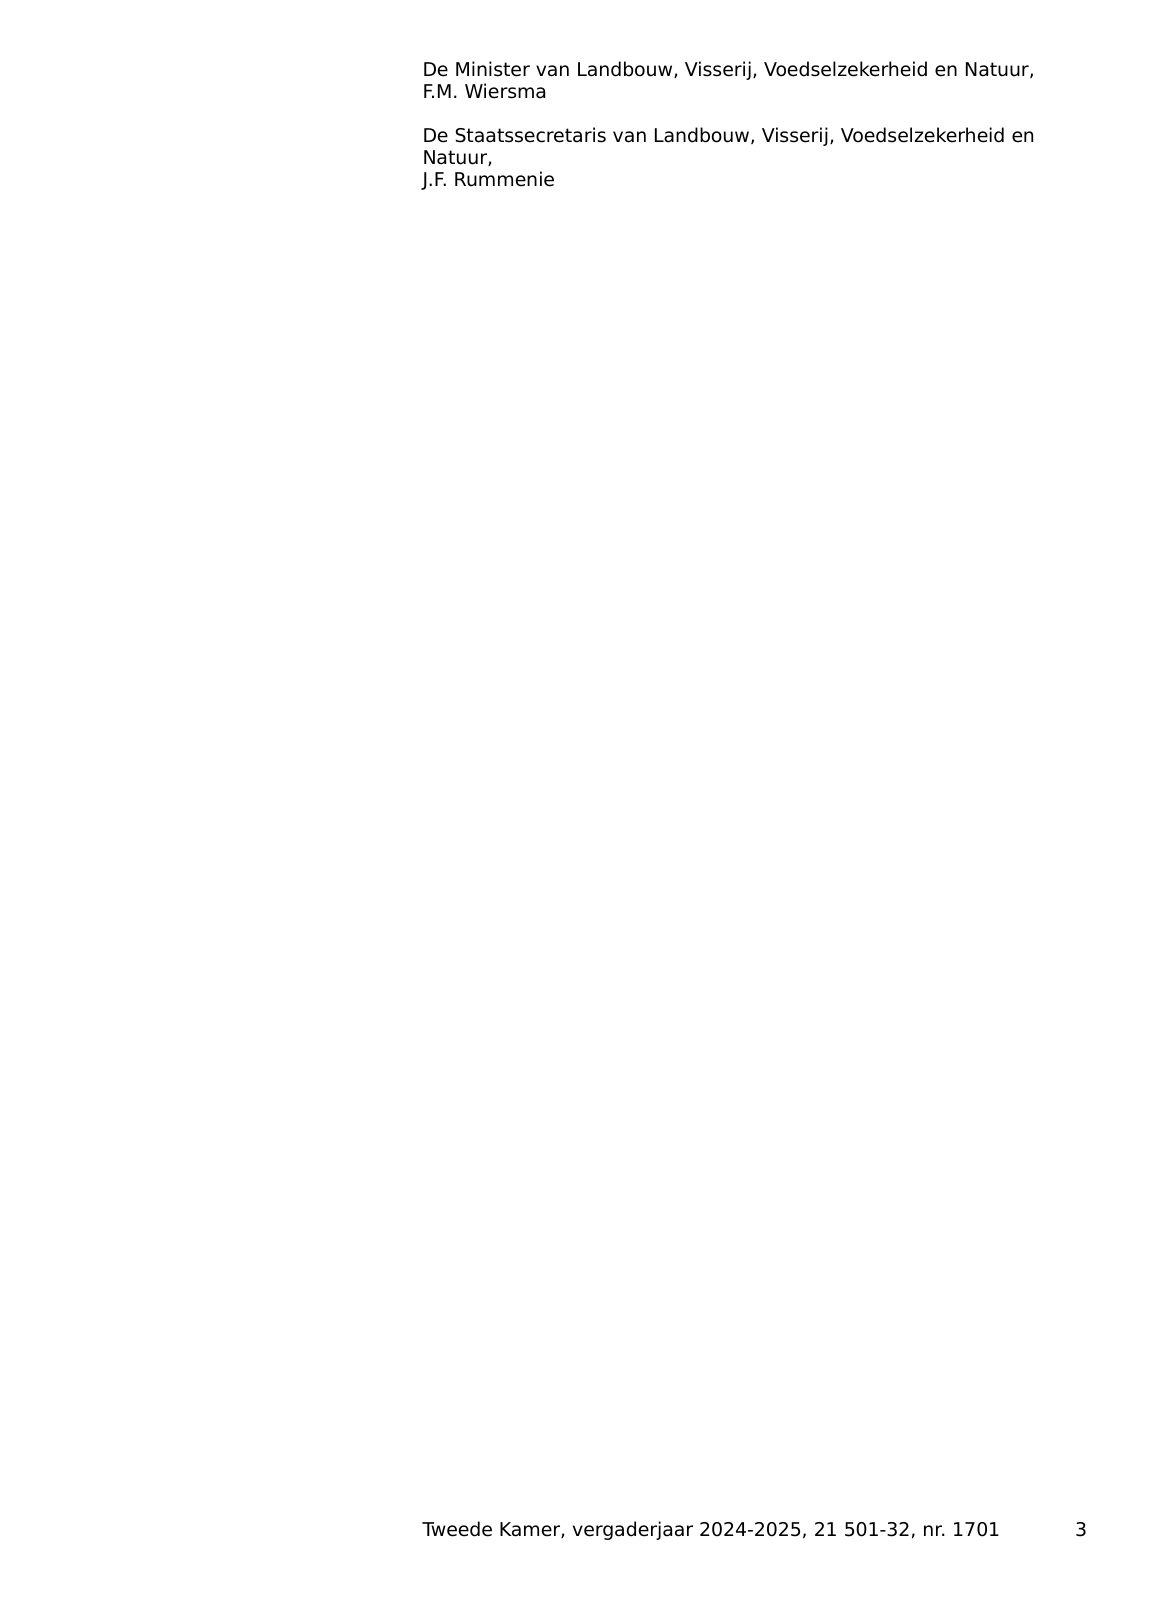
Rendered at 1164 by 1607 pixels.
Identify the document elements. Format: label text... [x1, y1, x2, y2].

text De Staatssecretaris van Landbouw, Visserij, Voedselzekerheid en Natuur, J.F. Rummenie [422, 125, 1087, 191]
text De Minister van Landbouw, Visserij, Voedselzekerheid en Natuur, F.M. Wiersma [422, 59, 1087, 103]
